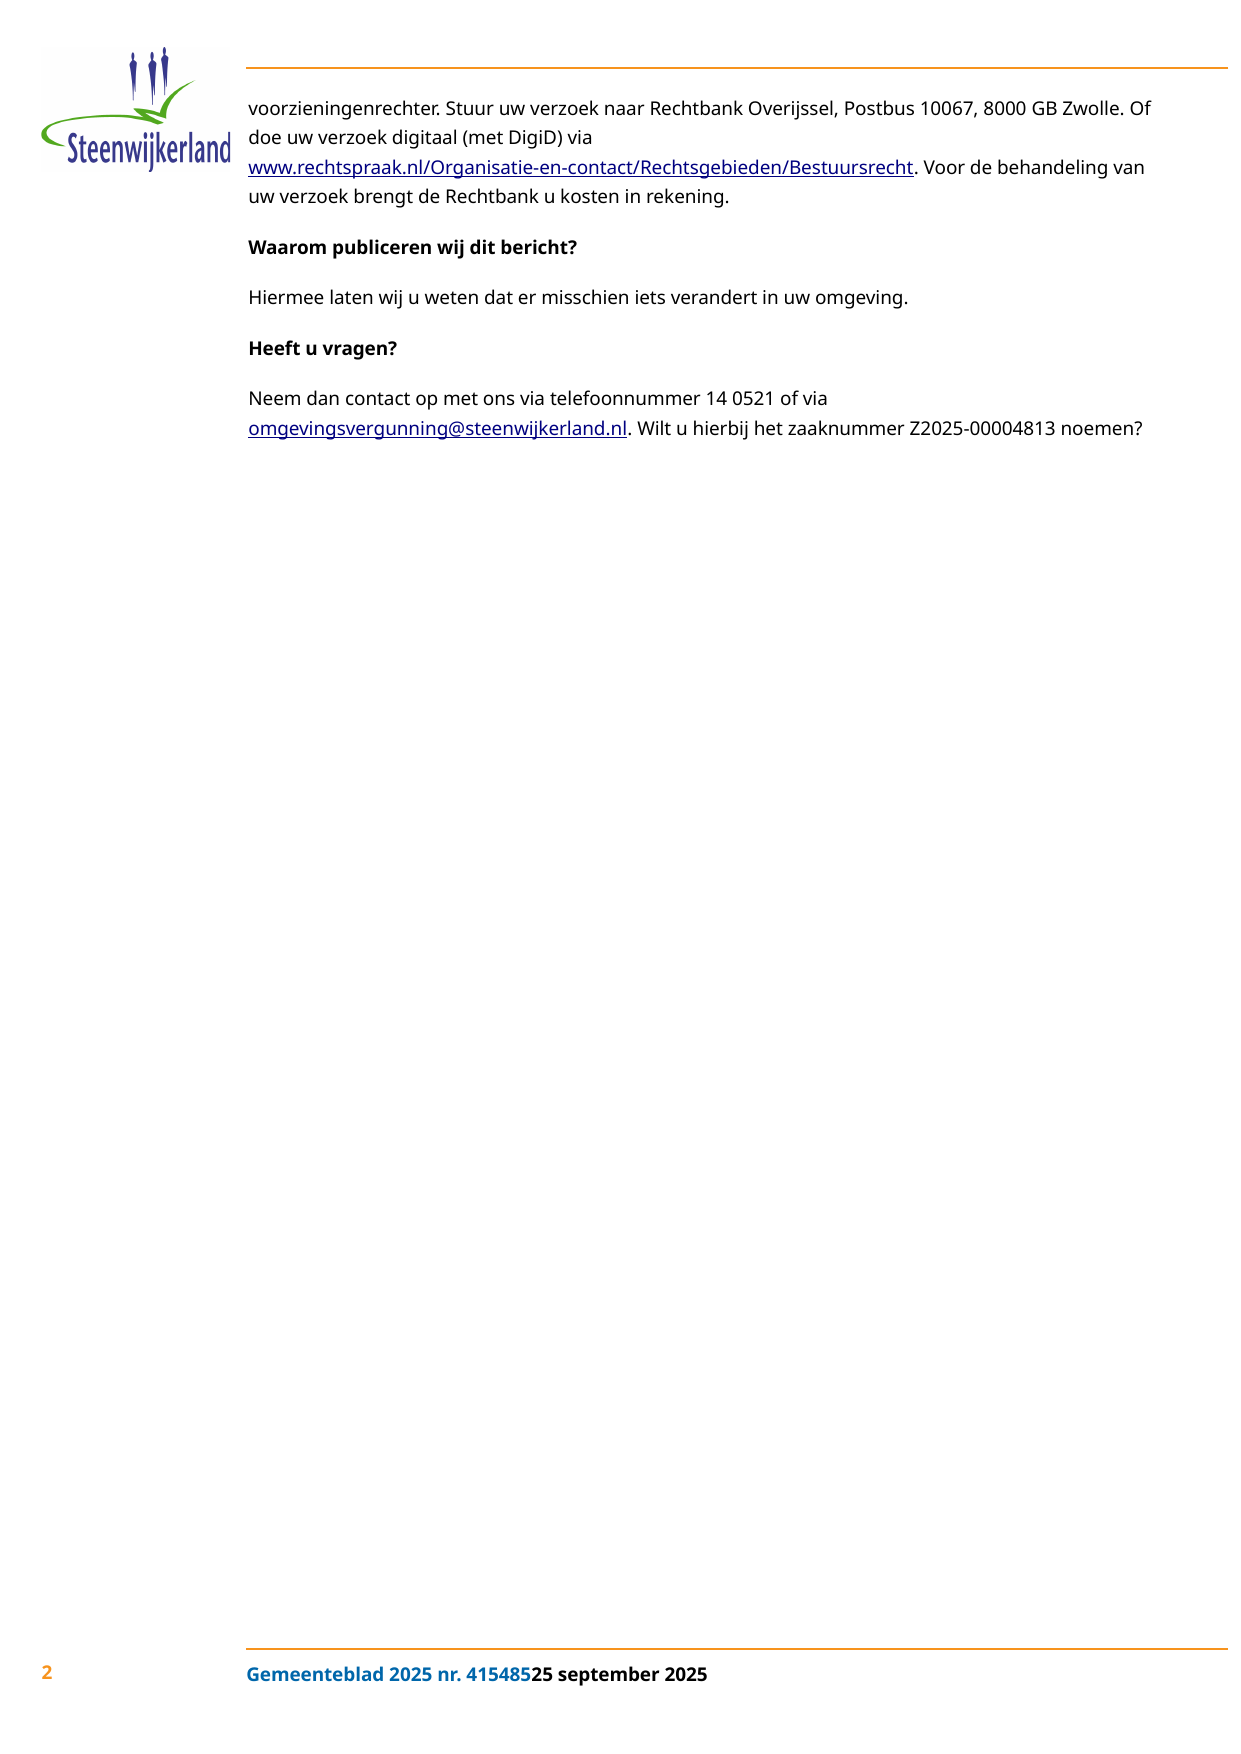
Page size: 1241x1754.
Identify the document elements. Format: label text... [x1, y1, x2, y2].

text Hiermee laten wij u weten dat er misschien iets verandert in uw omgeving. [248, 284, 1152, 310]
text Neem dan contact op met ons via telefoonnummer 14 0521 of via omgevingsvergunning@steenwijkerland.nl. Wilt u hierbij het zaaknummer Z2025-00004813 noemen? [248, 385, 1152, 441]
text voorzieningenrechter. Stuur uw verzoek naar Rechtbank Overijssel, Postbus 10067, 8000 GB Zwolle. Of doe uw verzoek digitaal (met DigiD) via www.rechtspraak.nl/Organisatie-en-contact/Rechtsgebieden/Bestuursrecht. Voor de behandeling van uw verzoek brengt de Rechtbank u kosten in rekening. [248, 95, 1152, 209]
text Heeft u vragen? [248, 335, 1152, 361]
picture [41, 47, 231, 172]
text Waarom publiceren wij dit bericht? [248, 234, 1152, 260]
